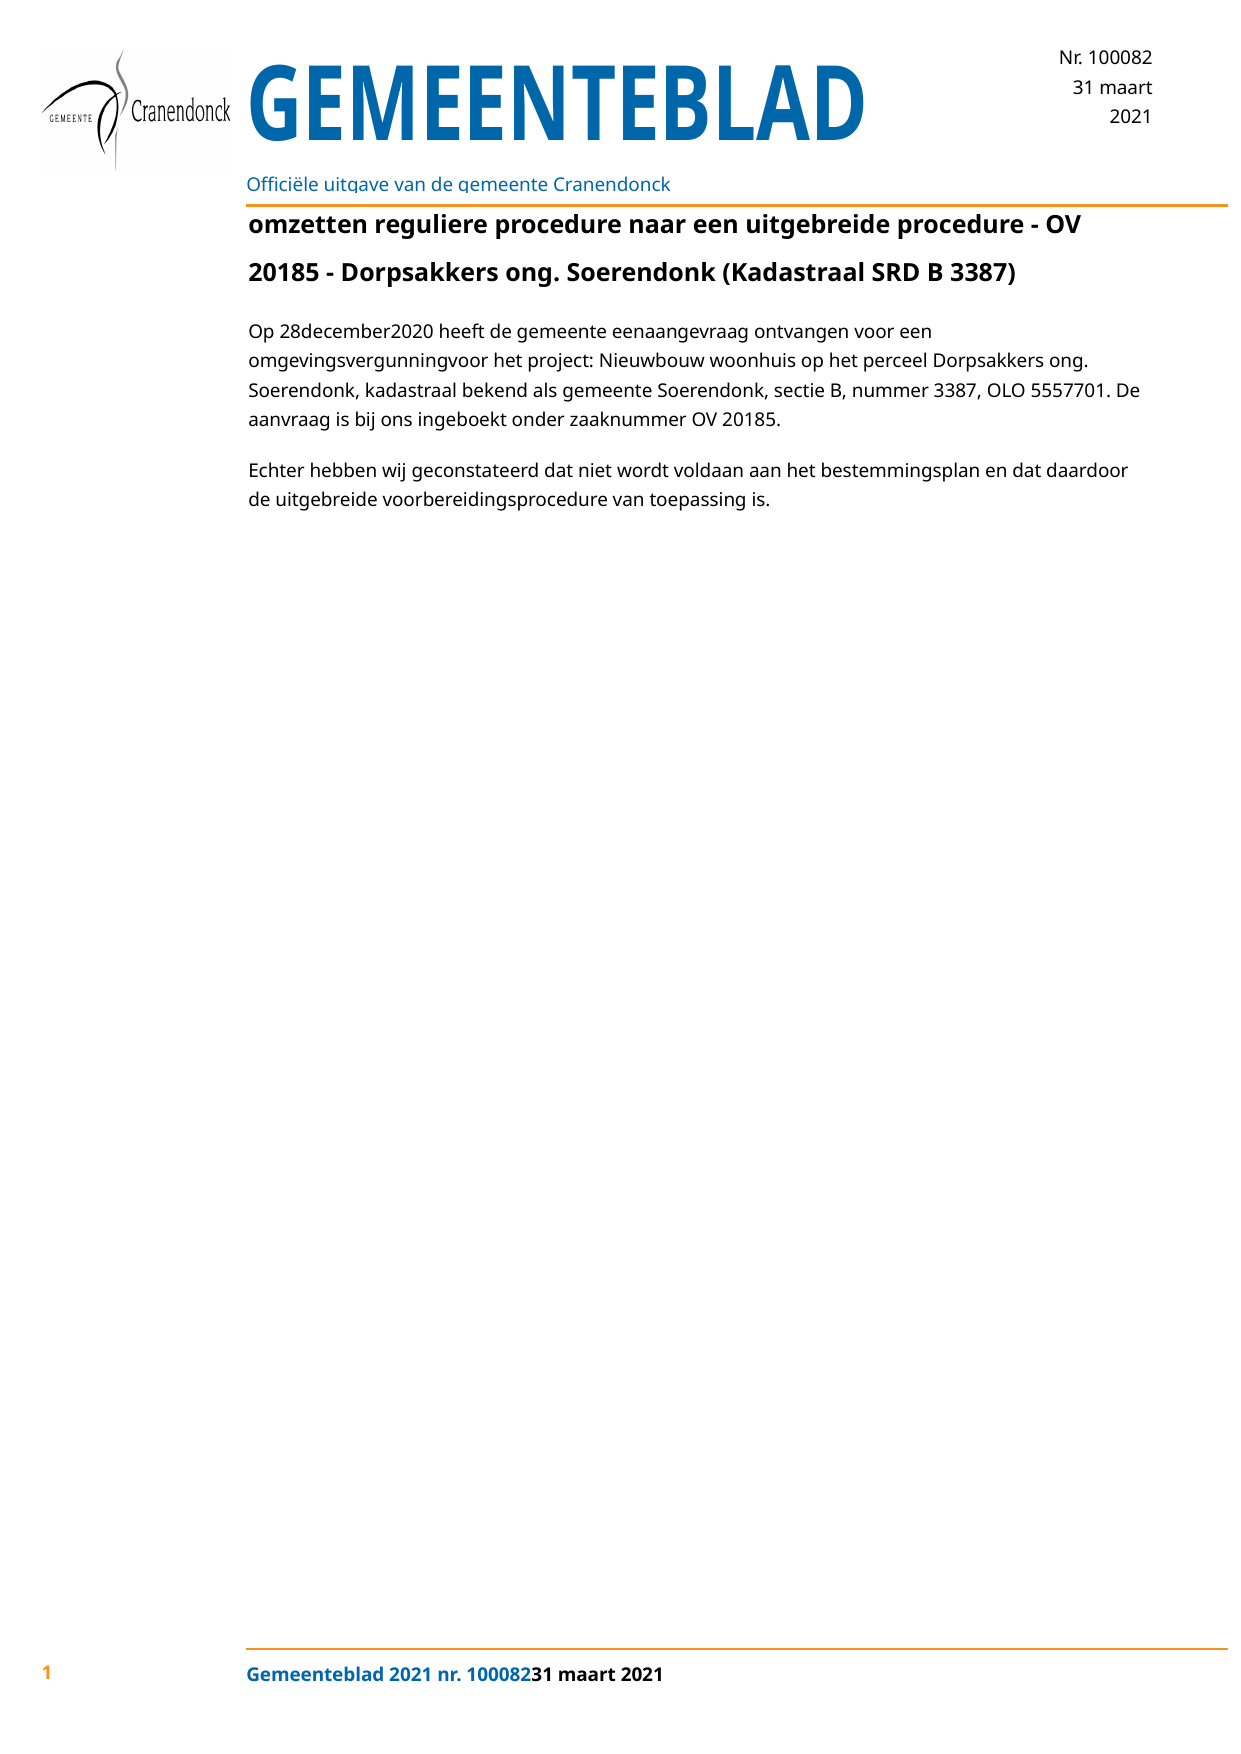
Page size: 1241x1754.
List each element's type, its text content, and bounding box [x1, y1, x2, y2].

picture [41, 47, 231, 172]
text Op 28december2020 heeft de gemeente eenaangevraag ontvangen voor een omgevingsvergunningvoor het project: Nieuwbouw woonhuis op het perceel Dorpsakkers ong. Soerendonk, kadastraal bekend als gemeente Soerendonk, sectie B, nummer 3387, OLO 5557701. De aanvraag is bij ons ingeboekt onder zaaknummer OV 20185. [248, 318, 1152, 432]
text omzetten reguliere procedure naar een uitgebreide procedure - OV 20185 - Dorpsakkers ong. Soerendonk (Kadastraal SRD B 3387) [248, 207, 1152, 288]
text Echter hebben wij geconstateerd dat niet wordt voldaan aan het bestemmingsplan en dat daardoor de uitgebreide voorbereidingsprocedure van toepassing is. [248, 457, 1152, 512]
